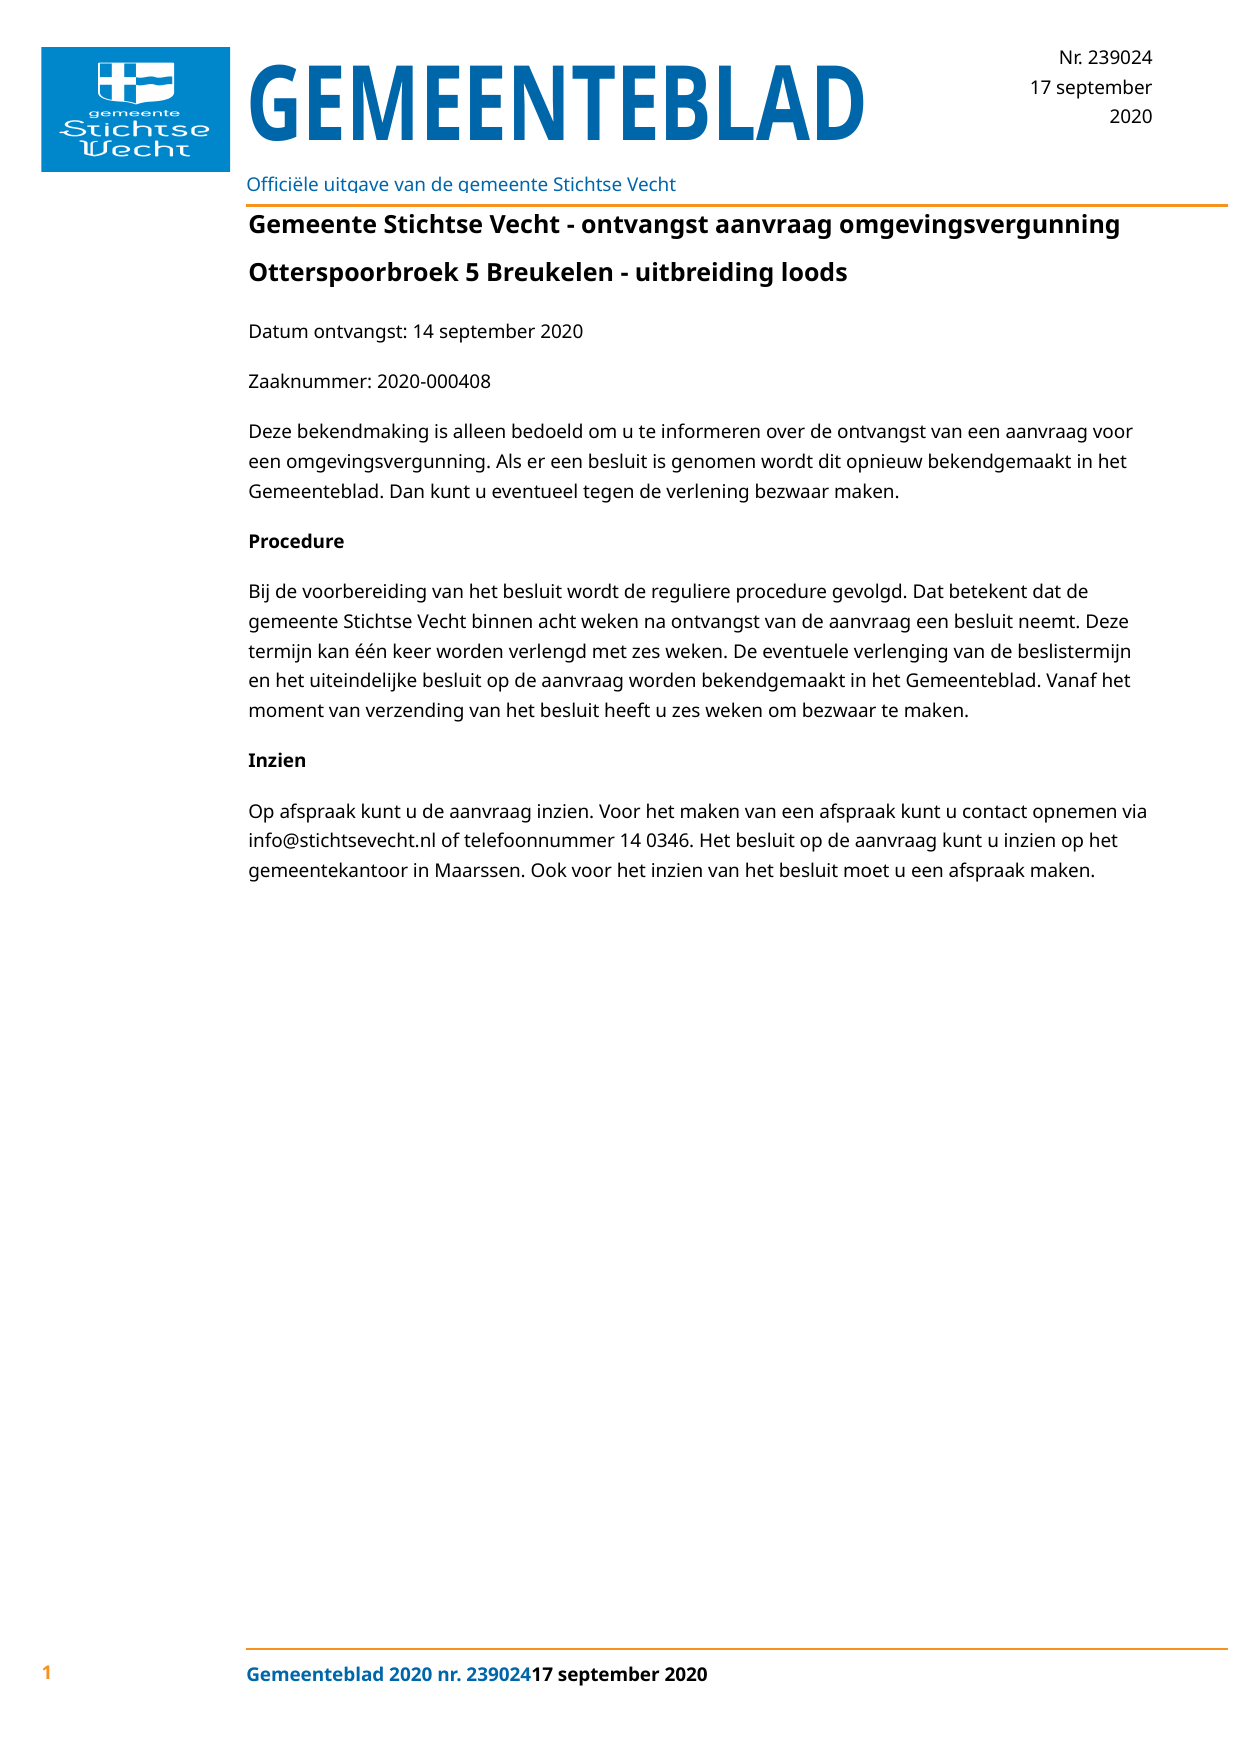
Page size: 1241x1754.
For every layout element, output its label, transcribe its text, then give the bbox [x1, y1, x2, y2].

text Procedure [248, 528, 1152, 554]
text Deze bekendmaking is alleen bedoeld om u te informeren over de ontvangst van een aanvraag voor een omgevingsvergunning. Als er een besluit is genomen wordt dit opnieuw bekendgemaakt in het Gemeenteblad. Dan kunt u eventueel tegen de verlening bezwaar maken. [248, 419, 1152, 504]
text Zaaknummer: 2020-000408 [248, 368, 1152, 394]
text Bij de voorbereiding van het besluit wordt de reguliere procedure gevolgd. Dat betekent dat de gemeente Stichtse Vecht binnen acht weken na ontvangst van de aanvraag een besluit neemt. Deze termijn kan één keer worden verlengd met zes weken. De eventuele verlenging van de beslistermijn en het uiteindelijke besluit op de aanvraag worden bekendgemaakt in het Gemeenteblad. Vanaf het moment van verzending van het besluit heeft u zes weken om bezwaar te maken. [248, 579, 1152, 723]
text Inzien [248, 747, 1152, 773]
text Gemeente Stichtse Vecht - ontvangst aanvraag omgevingsvergunning Otterspoorbroek 5 Breukelen - uitbreiding loods [248, 207, 1152, 288]
picture [137, 63, 174, 103]
text Datum ontvangst: 14 september 2020 [248, 318, 1152, 344]
picture [99, 63, 135, 101]
text Op afspraak kunt u de aanvraag inzien. Voor het maken van een afspraak kunt u contact opnemen via info@stichtsevecht.nl of telefoonnummer 14 0346. Het besluit op de aanvraag kunt u inzien op het gemeentekantoor in Maarssen. Ook voor het inzien van het besluit moet u een afspraak maken. [248, 798, 1152, 883]
